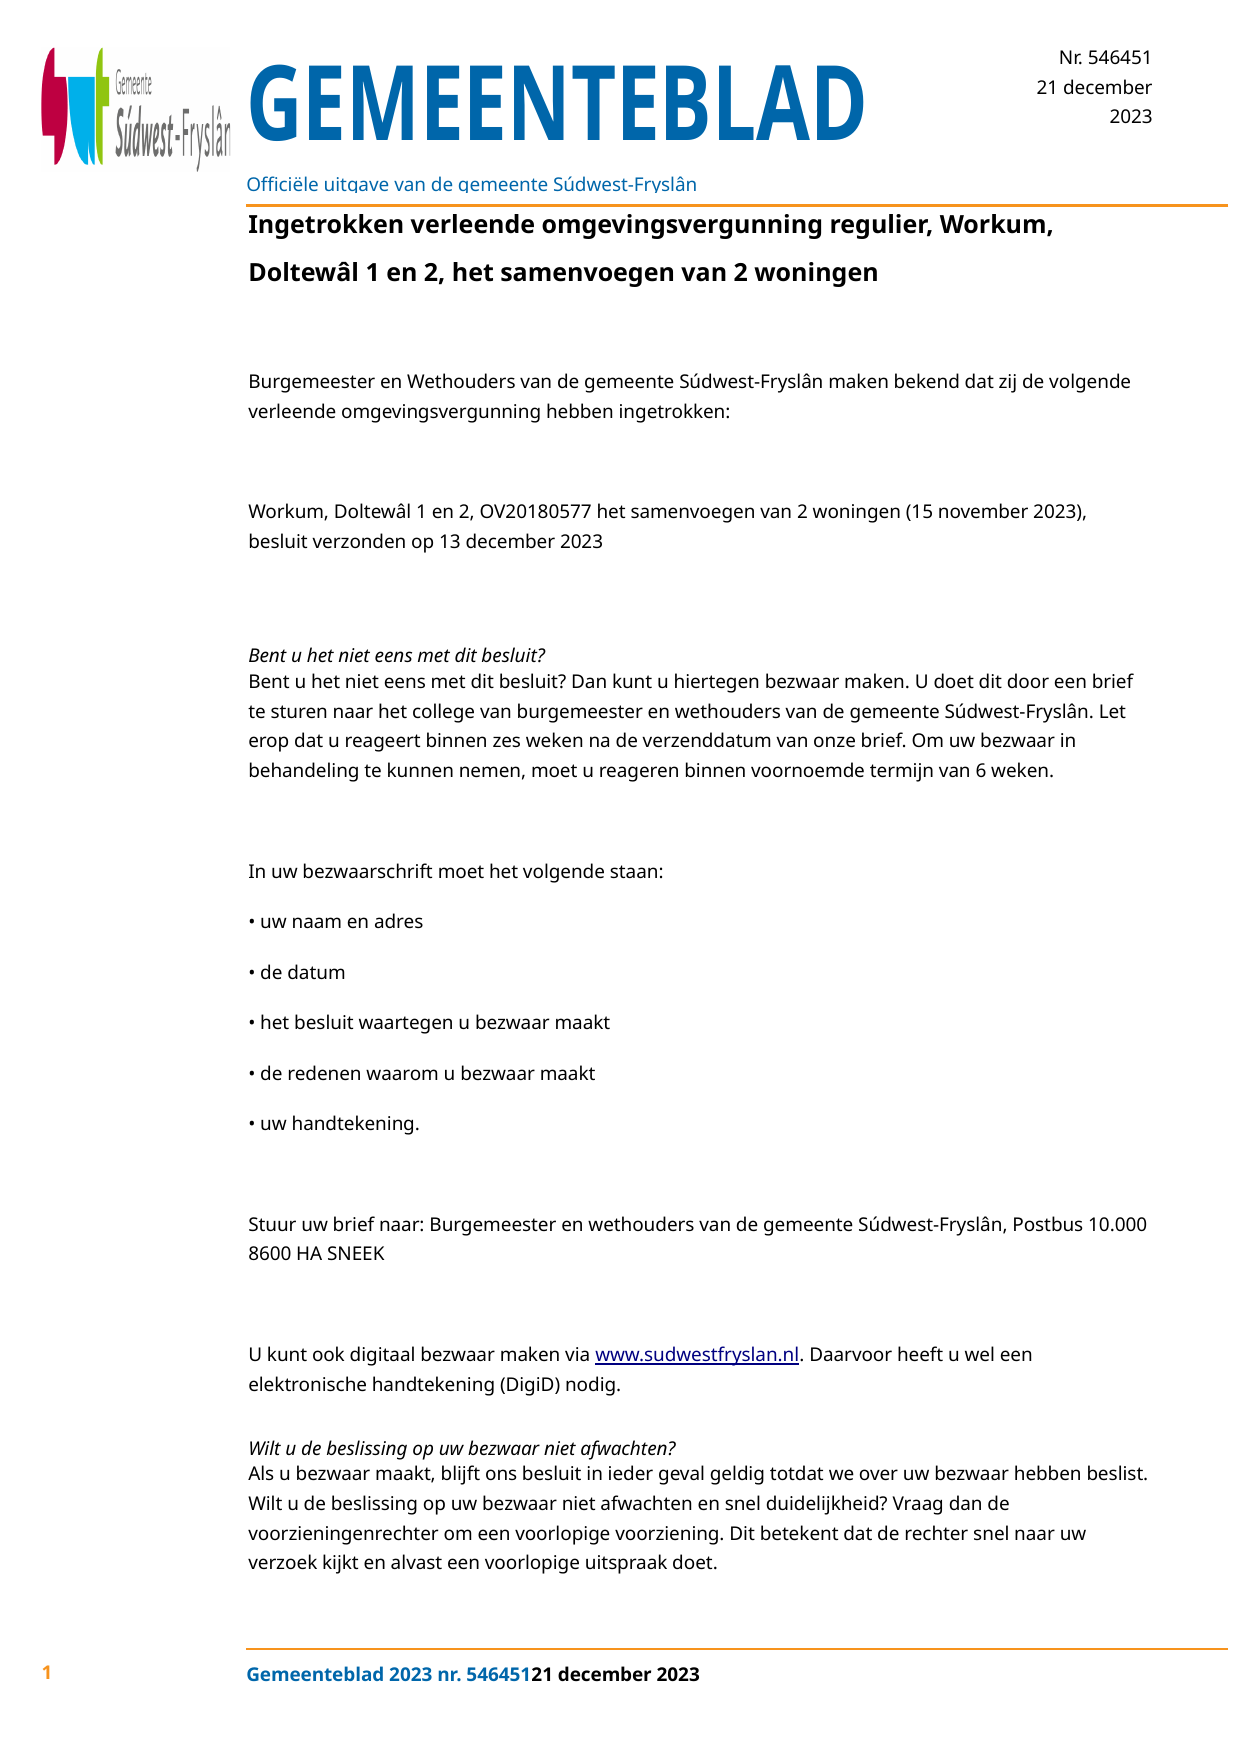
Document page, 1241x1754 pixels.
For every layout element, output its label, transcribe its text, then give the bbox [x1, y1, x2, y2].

picture [41, 47, 231, 172]
text • uw handtekening. [248, 1110, 1152, 1136]
text Bent u het niet eens met dit besluit? [248, 643, 1152, 668]
text • uw naam en adres [248, 908, 1152, 934]
text Stuur uw brief naar: Burgemeester en wethouders van de gemeente Súdwest-Fryslân, Postbus 10.000 8600 HA SNEEK [248, 1211, 1152, 1266]
text Ingetrokken verleende omgevingsvergunning regulier, Workum, Doltewâl 1 en 2, het samenvoegen van 2 woningen [248, 207, 1152, 288]
text Burgemeester en Wethouders van de gemeente Súdwest-Fryslân maken bekend dat zij de volgende verleende omgevingsvergunning hebben ingetrokken: [248, 368, 1152, 424]
text U kunt ook digitaal bezwaar maken via www.sudwestfryslan.nl. Daarvoor heeft u wel een elektronische handtekening (DigiD) nodig. [248, 1341, 1152, 1397]
text • de redenen waarom u bezwaar maakt [248, 1060, 1152, 1085]
text Workum, Doltewâl 1 en 2, OV20180577 het samenvoegen van 2 woningen (15 november 2023), besluit verzonden op 13 december 2023 [248, 499, 1152, 554]
text In uw bezwaarschrift moet het volgende staan: [248, 858, 1152, 884]
text • de datum [248, 959, 1152, 984]
text Bent u het niet eens met dit besluit? Dan kunt u hiertegen bezwaar maken. U doet dit door een brief te sturen naar het college van burgemeester en wethouders van de gemeente Súdwest-Fryslân. Let erop dat u reageert binnen zes weken na de verzenddatum van onze brief. Om uw bezwaar in behandeling te kunnen nemen, moet u reageren binnen voornoemde termijn van 6 weken. [248, 668, 1152, 783]
text • het besluit waartegen u bezwaar maakt [248, 1009, 1152, 1035]
text Wilt u de beslissing op uw bezwaar niet afwachten? [248, 1435, 1152, 1461]
text Als u bezwaar maakt, blijft ons besluit in ieder geval geldig totdat we over uw bezwaar hebben beslist. Wilt u de beslissing op uw bezwaar niet afwachten en snel duidelijkheid? Vraag dan de voorzieningenrechter om een voorlopige voorziening. Dit betekent dat de rechter snel naar uw verzoek kijkt en alvast een voorlopige uitspraak doet. [248, 1461, 1152, 1575]
